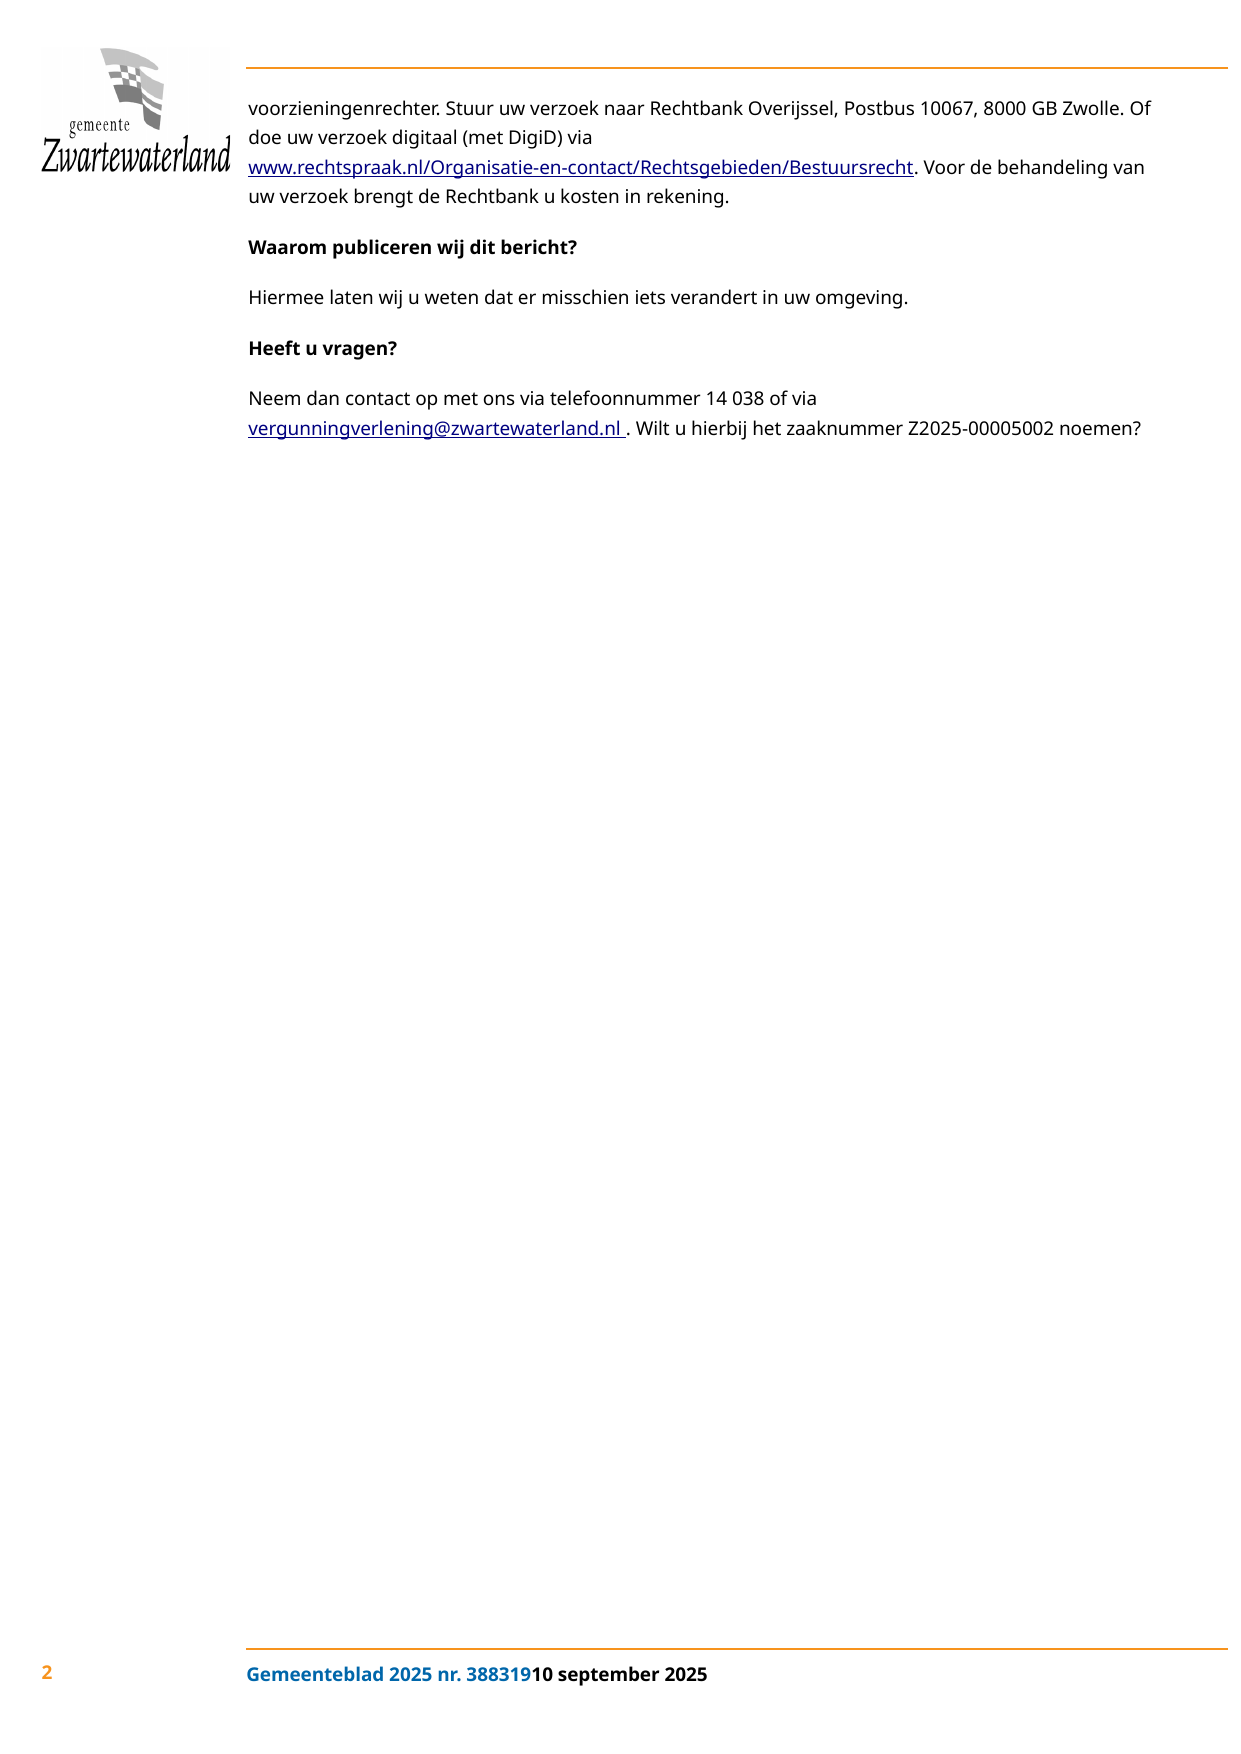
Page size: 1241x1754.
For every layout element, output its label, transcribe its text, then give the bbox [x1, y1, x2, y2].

text Heeft u vragen? [248, 335, 1152, 361]
text voorzieningenrechter. Stuur uw verzoek naar Rechtbank Overijssel, Postbus 10067, 8000 GB Zwolle. Of doe uw verzoek digitaal (met DigiD) via www.rechtspraak.nl/Organisatie-en-contact/Rechtsgebieden/Bestuursrecht. Voor de behandeling van uw verzoek brengt de Rechtbank u kosten in rekening. [248, 95, 1152, 209]
text Neem dan contact op met ons via telefoonnummer 14 038 of via vergunningverlening@zwartewaterland.nl . Wilt u hierbij het zaaknummer Z2025-00005002 noemen? [248, 385, 1152, 441]
text Waarom publiceren wij dit bericht? [248, 234, 1152, 260]
text Hiermee laten wij u weten dat er misschien iets verandert in uw omgeving. [248, 284, 1152, 310]
picture [41, 47, 231, 172]
